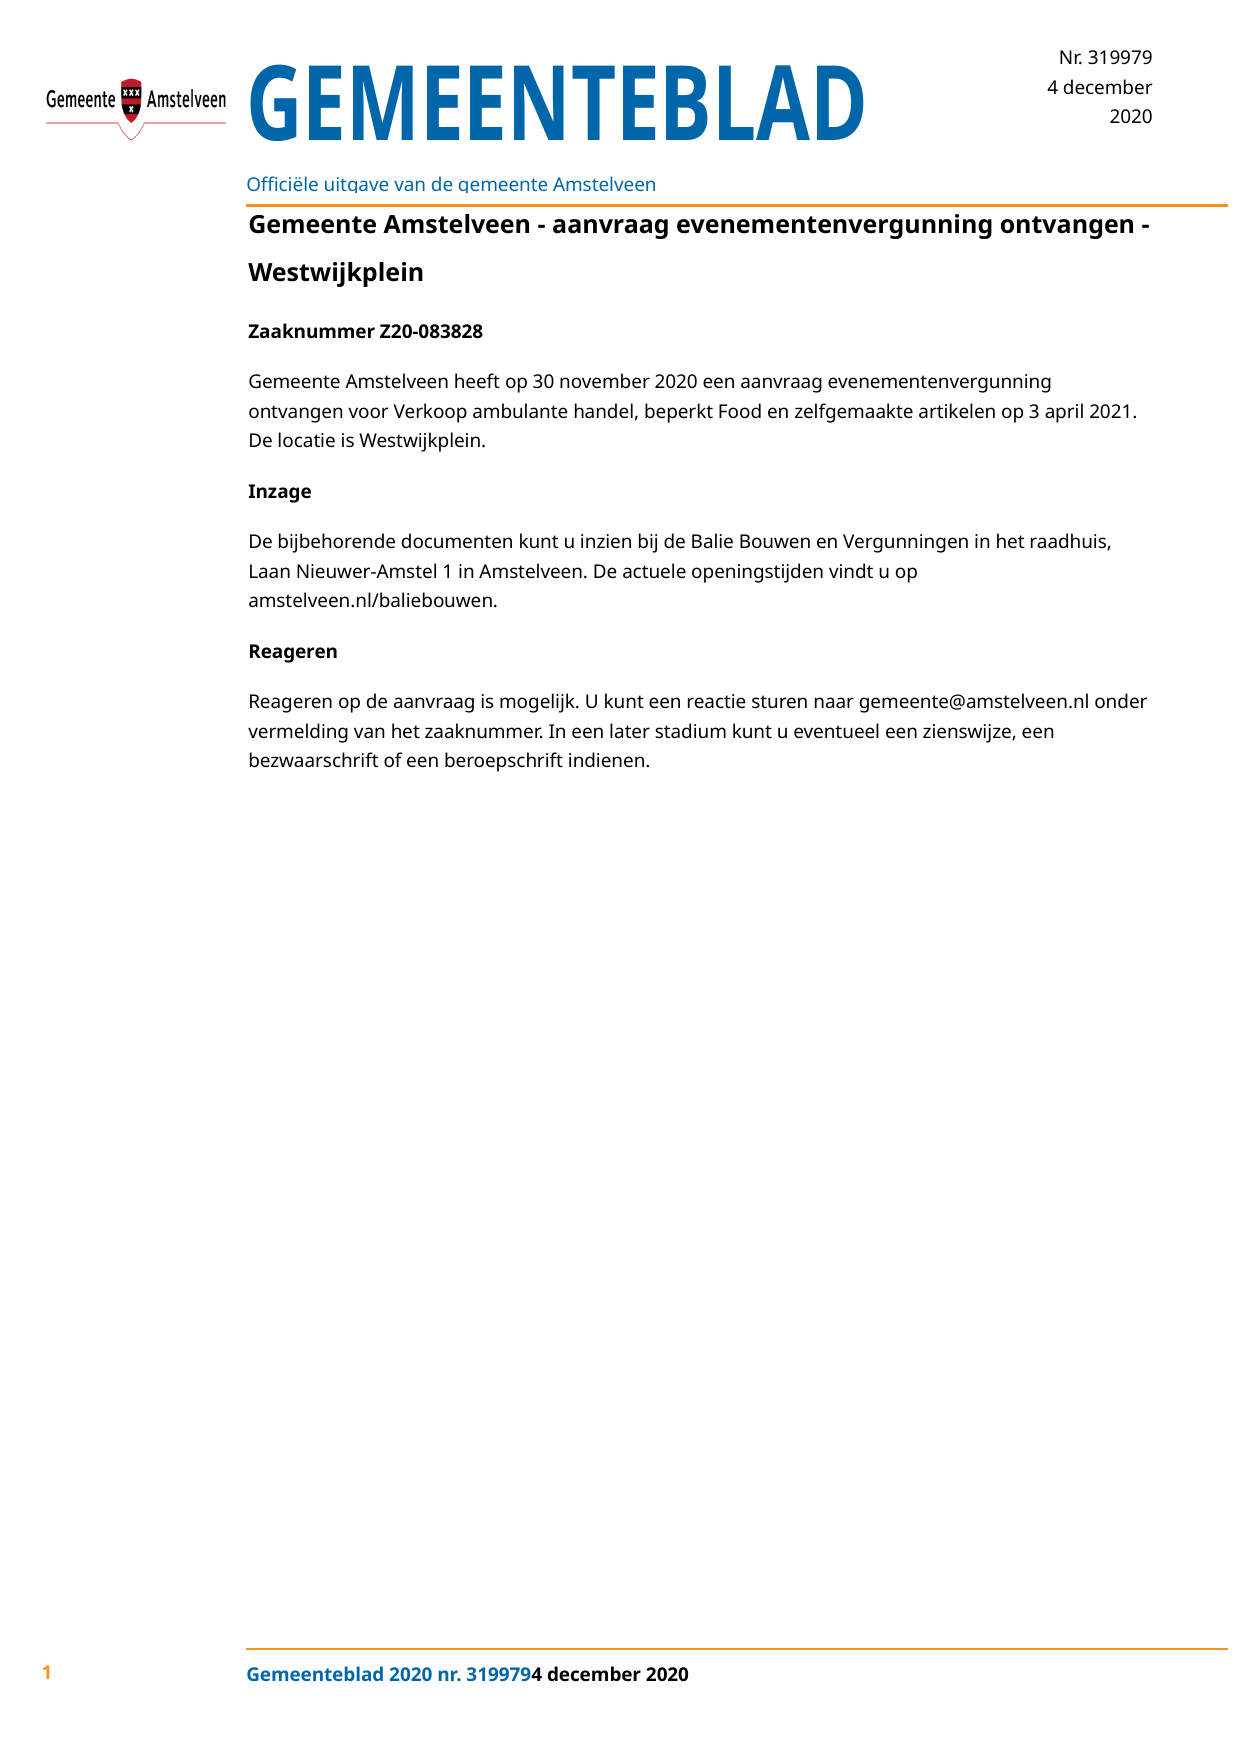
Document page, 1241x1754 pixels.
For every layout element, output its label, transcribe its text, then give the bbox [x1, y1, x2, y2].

text De bijbehorende documenten kunt u inzien bij de Balie Bouwen en Vergunningen in het raadhuis, Laan Nieuwer-Amstel 1 in Amstelveen. De actuele openingstijden vindt u op amstelveen.nl/baliebouwen. [248, 528, 1152, 613]
text Reageren [248, 638, 1152, 664]
text Gemeente Amstelveen heeft op 30 november 2020 een aanvraag evenementenvergunning ontvangen voor Verkoop ambulante handel, beperkt Food en zelfgemaakte artikelen op 3 april 2021. De locatie is Westwijkplein. [248, 368, 1152, 453]
text Zaaknummer Z20-083828 [248, 318, 1152, 344]
picture [41, 47, 231, 172]
text Reageren op de aanvraag is mogelijk. U kunt een reactie sturen naar gemeente@amstelveen.nl onder vermelding van het zaaknummer. In een later stadium kunt u eventueel een zienswijze, een bezwaarschrift of een beroepschrift indienen. [248, 688, 1152, 773]
text Gemeente Amstelveen - aanvraag evenementenvergunning ontvangen - Westwijkplein [248, 207, 1152, 288]
text Inzage [248, 478, 1152, 504]
